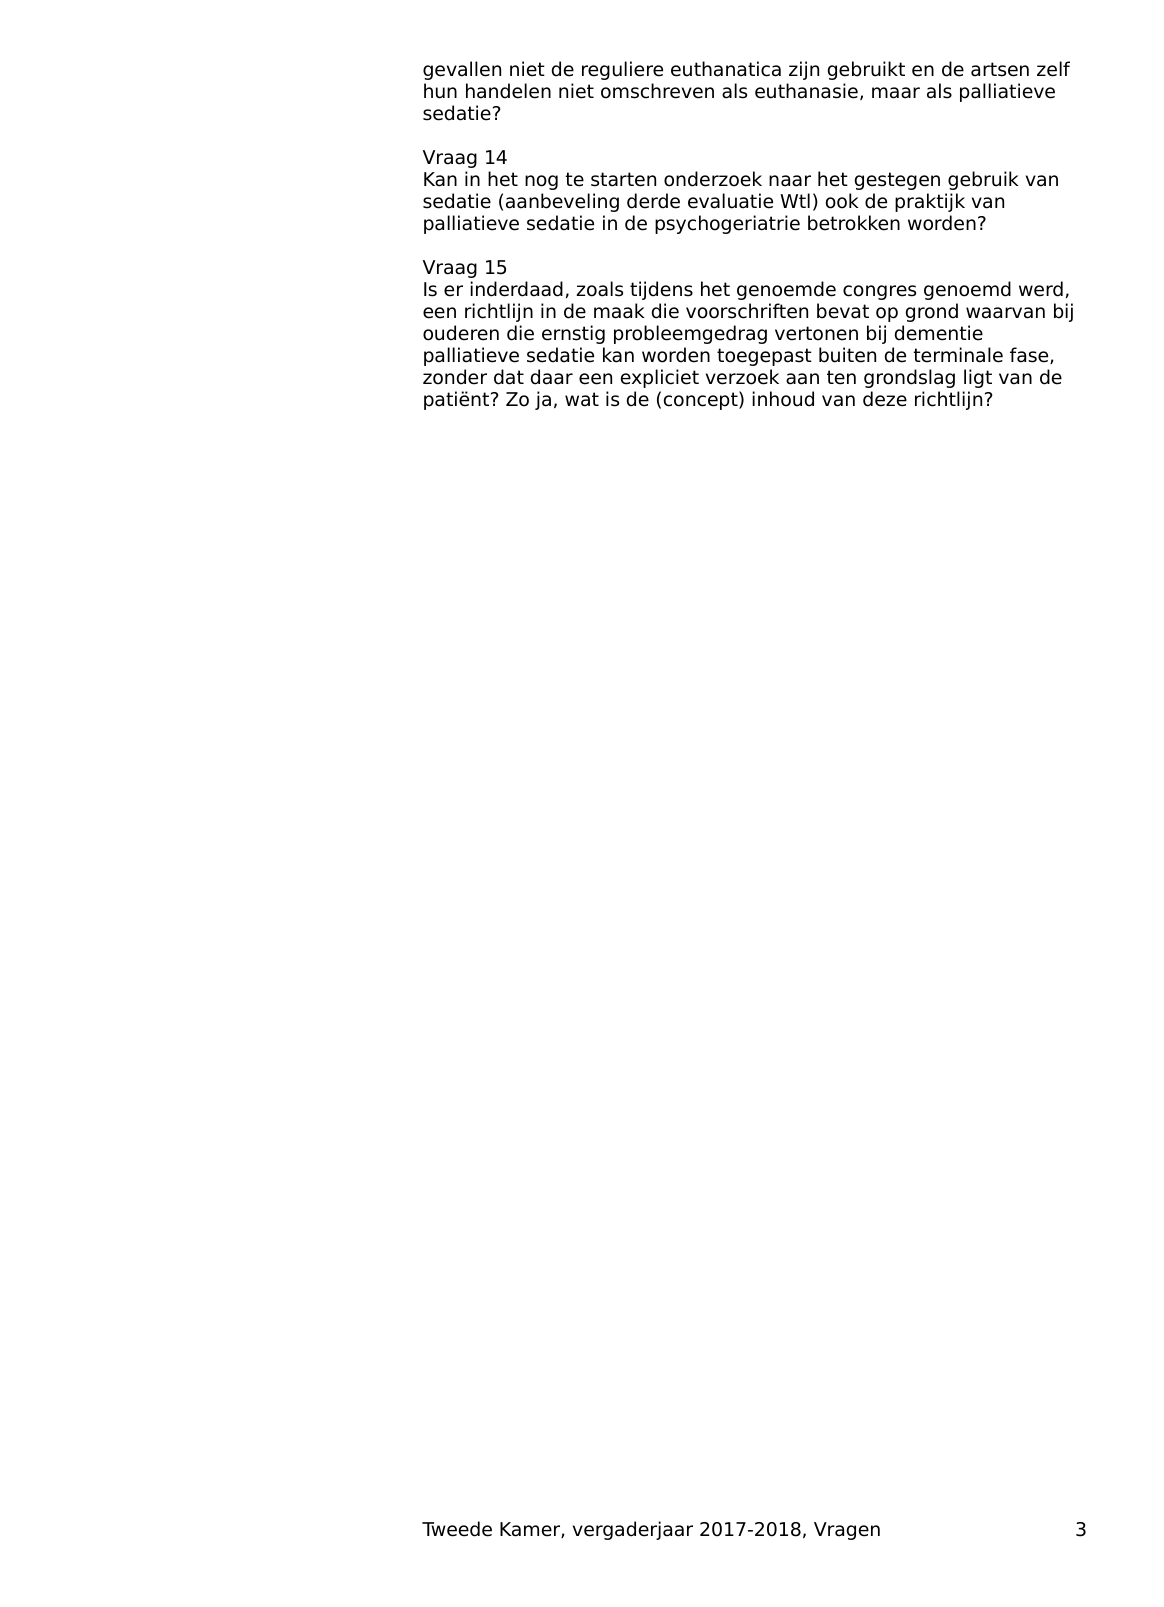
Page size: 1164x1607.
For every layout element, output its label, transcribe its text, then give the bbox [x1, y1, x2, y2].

text gevallen niet de reguliere euthanatica zijn gebruikt en de artsen zelf hun handelen niet omschreven als euthanasie, maar als palliatieve sedatie? [422, 59, 1087, 125]
text Kan in het nog te starten onderzoek naar het gestegen gebruik van sedatie (aanbeveling derde evaluatie Wtl) ook de praktijk van palliatieve sedatie in de psychogeriatrie betrokken worden? [422, 169, 1087, 235]
text Vraag 15 [422, 257, 1087, 279]
text Vraag 14 [422, 147, 1087, 169]
text Is er inderdaad, zoals tijdens het genoemde congres genoemd werd, een richtlijn in de maak die voorschriften bevat op grond waarvan bij ouderen die ernstig probleemgedrag vertonen bij dementie palliatieve sedatie kan worden toegepast buiten de terminale fase, zonder dat daar een expliciet verzoek aan ten grondslag ligt van de patiënt? Zo ja, wat is de (concept) inhoud van deze richtlijn? [422, 279, 1087, 411]
